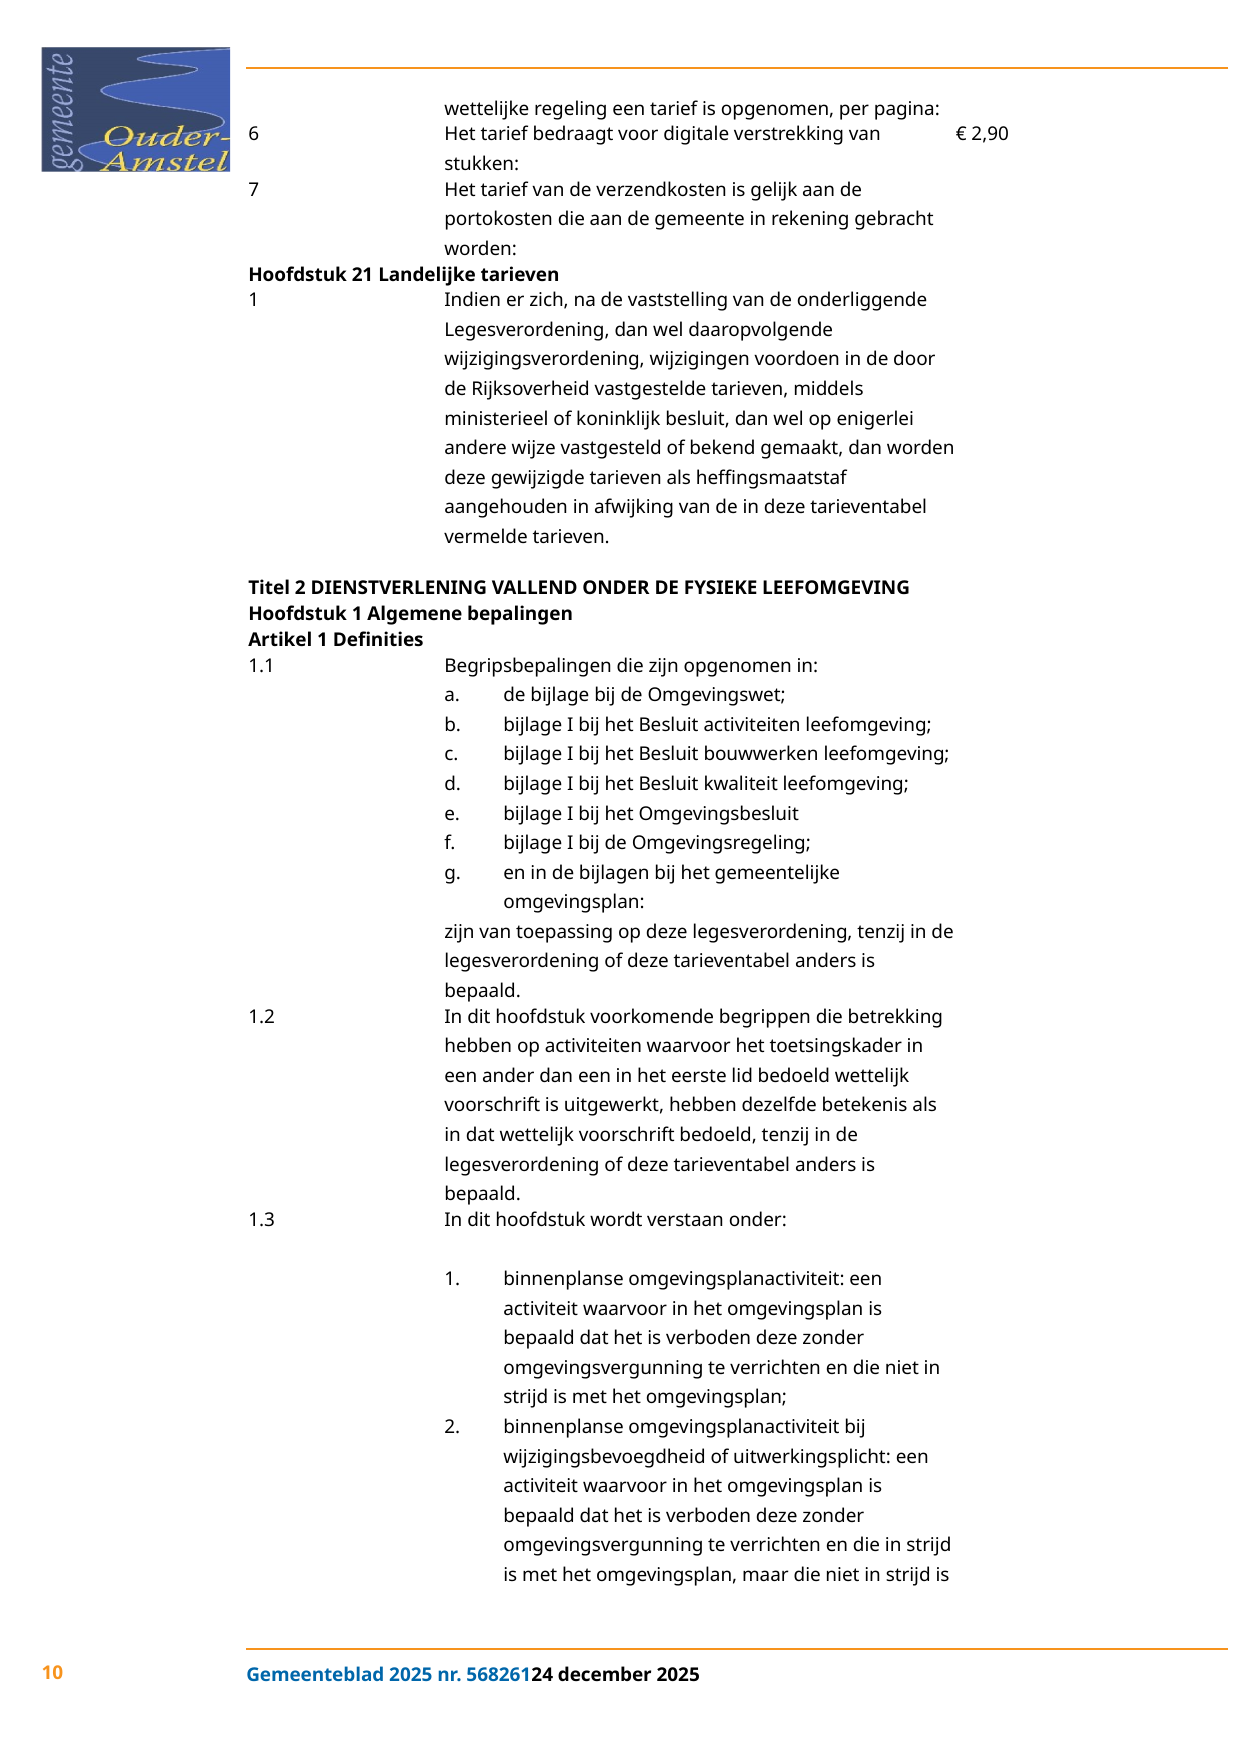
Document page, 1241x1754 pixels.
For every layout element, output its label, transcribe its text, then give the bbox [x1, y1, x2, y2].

table_cell [248, 95, 444, 121]
table_cell In dit hoofdstuk voorkomende begrippen die betrekking hebben op activiteiten waarvoor het toetsingskader in een ander dan een in het eerste lid bedoeld wettelijk voorschrift is uitgewerkt, hebben dezelfde betekenis als in dat wettelijk voorschrift bedoeld, tenzij in de legesverordening of deze tarieventabel anders is bepaald. [444, 1003, 956, 1206]
table_cell [956, 261, 1152, 286]
table_cell [956, 176, 1152, 261]
table_cell [956, 95, 1152, 121]
table_cell 1.2 [248, 1003, 444, 1206]
table_cell 1.3 [248, 1206, 444, 1587]
table_cell Titel 2 DIENSTVERLENING VALLEND ONDER DE FYSIEKE LEEFOMGEVING [248, 575, 956, 600]
table_cell [956, 1206, 1152, 1587]
table_cell Hoofdstuk 21 Landelijke tarieven [248, 261, 956, 286]
table_cell 1 [248, 286, 444, 549]
table_cell wettelijke regeling een tarief is opgenomen, per pagina: [444, 95, 956, 121]
table_cell In dit hoofdstuk wordt verstaan onder: binnenplanse omgevingsplanactiviteit: een activiteit waarvoor in het omgevingsplan is bepaald dat het is verboden deze zonder omgevingsvergunning te verrichten en die niet in strijd is met het omgevingsplan; binnenplanse omgevingsplanactiviteit bij wijzigingsbevoegdheid of uitwerkingsplicht: een activiteit waarvoor in het omgevingsplan is bepaald dat het is verboden deze zonder omgevingsvergunning te verrichten en die in strijd is met het omgevingsplan, maar die niet in strijd is [444, 1206, 956, 1587]
picture [41, 47, 231, 172]
table_cell [248, 549, 444, 574]
table_cell Begripsbepalingen die zijn opgenomen in: de bijlage bij de Omgevingswet; bijlage I bij het Besluit activiteiten leefomgeving; bijlage I bij het Besluit bouwwerken leefomgeving; bijlage I bij het Besluit kwaliteit leefomgeving; bijlage I bij het Omgevingsbesluit bijlage I bij de Omgevingsregeling; en in de bijlagen bij het gemeentelijke omgevingsplan: zijn van toepassing op deze legesverordening, tenzij in de legesverordening of deze tarieventabel anders is bepaald. [444, 652, 956, 1003]
table_cell [956, 575, 1152, 600]
table_cell € 2,90 [956, 121, 1152, 176]
table_cell 6 [248, 121, 444, 176]
table_cell 7 [248, 176, 444, 261]
table_cell [956, 549, 1152, 574]
table_cell [956, 286, 1152, 549]
table_cell [956, 626, 1152, 652]
table_cell 1.1 [248, 652, 444, 1003]
table_cell Indien er zich, na de vaststelling van de onderliggende Legesverordening, dan wel daaropvolgende wijzigingsverordening, wijzigingen voordoen in de door de Rijksoverheid vastgestelde tarieven, middels ministerieel of koninklijk besluit, dan wel op enigerlei andere wijze vastgesteld of bekend gemaakt, dan worden deze gewijzigde tarieven als heffingsmaatstaf aangehouden in afwijking van de in deze tarieventabel vermelde tarieven. [444, 286, 956, 549]
table_cell [956, 1003, 1152, 1206]
table_cell Het tarief van de verzendkosten is gelijk aan de portokosten die aan de gemeente in rekening gebracht worden: [444, 176, 956, 261]
table_cell Hoofdstuk 1 Algemene bepalingen [248, 600, 956, 626]
table_cell [956, 652, 1152, 1003]
table_cell [956, 600, 1152, 626]
table_cell Artikel 1 Definities [248, 626, 956, 652]
table_cell [444, 549, 956, 574]
table_cell Het tarief bedraagt voor digitale verstrekking van stukken: [444, 121, 956, 176]
